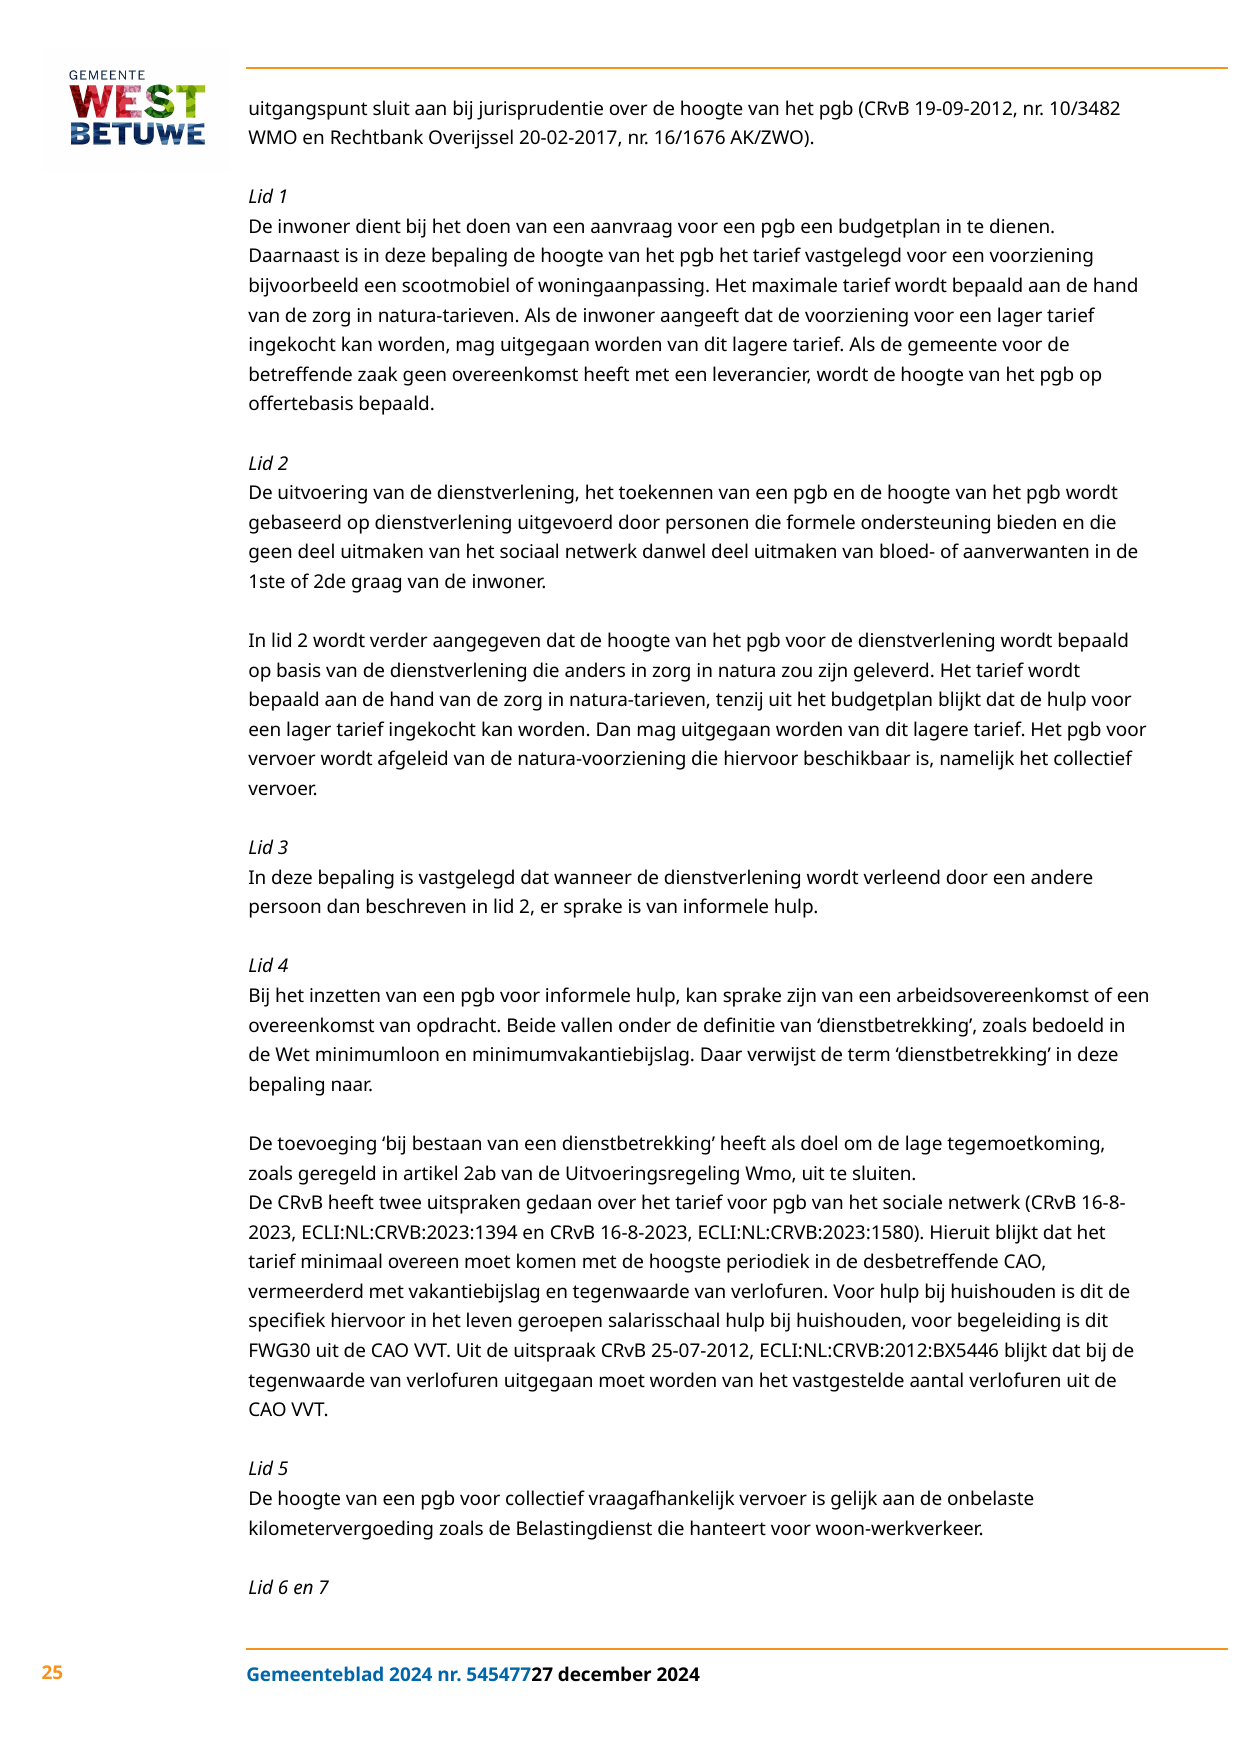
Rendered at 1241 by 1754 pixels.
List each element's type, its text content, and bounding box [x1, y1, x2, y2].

text De uitvoering van de dienstverlening, het toekennen van een pgb en de hoogte van het pgb wordt gebaseerd op dienstverlening uitgevoerd door personen die formele ondersteuning bieden en die geen deel uitmaken van het sociaal netwerk danwel deel uitmaken van bloed- of aanverwanten in de 1ste of 2de graag van de inwoner. [248, 479, 1152, 594]
text Lid 1 [248, 183, 1152, 209]
text De toevoeging ‘bij bestaan van een dienstbetrekking’ heeft als doel om de lage tegemoetkoming, zoals geregeld in artikel 2ab van de Uitvoeringsregeling Wmo, uit te sluiten. [248, 1130, 1152, 1186]
text Lid 4 [248, 953, 1152, 978]
text Lid 6 en 7 [248, 1574, 1152, 1600]
text In deze bepaling is vastgelegd dat wanneer de dienstverlening wordt verleend door een andere persoon dan beschreven in lid 2, er sprake is van informele hulp. [248, 864, 1152, 919]
picture [41, 47, 231, 172]
text uitgangspunt sluit aan bij jurisprudentie over de hoogte van het pgb (CRvB 19-09-2012, nr. 10/3482 WMO en Rechtbank Overijssel 20-02-2017, nr. 16/1676 AK/ZWO). [248, 95, 1152, 150]
text De inwoner dient bij het doen van een aanvraag voor een pgb een budgetplan in te dienen. Daarnaast is in deze bepaling de hoogte van het pgb het tarief vastgelegd voor een voorziening bijvoorbeeld een scootmobiel of woningaanpassing. Het maximale tarief wordt bepaald aan de hand van de zorg in natura-tarieven. Als de inwoner aangeeft dat de voorziening voor een lager tarief ingekocht kan worden, mag uitgegaan worden van dit lagere tarief. Als de gemeente voor de betreffende zaak geen overeenkomst heeft met een leverancier, wordt de hoogte van het pgb op offertebasis bepaald. [248, 213, 1152, 416]
text Lid 2 [248, 450, 1152, 476]
text Lid 5 [248, 1456, 1152, 1481]
text In lid 2 wordt verder aangegeven dat de hoogte van het pgb voor de dienstverlening wordt bepaald op basis van de dienstverlening die anders in zorg in natura zou zijn geleverd. Het tarief wordt bepaald aan de hand van de zorg in natura-tarieven, tenzij uit het budgetplan blijkt dat de hulp voor een lager tarief ingekocht kan worden. Dan mag uitgegaan worden van dit lagere tarief. Het pgb voor vervoer wordt afgeleid van de natura-voorziening die hiervoor beschikbaar is, namelijk het collectief vervoer. [248, 627, 1152, 801]
text Bij het inzetten van een pgb voor informele hulp, kan sprake zijn van een arbeidsovereenkomst of een overeenkomst van opdracht. Beide vallen onder de definitie van ‘dienstbetrekking’, zoals bedoeld in de Wet minimumloon en minimumvakantiebijslag. Daar verwijst de term ‘dienstbetrekking’ in deze bepaling naar. [248, 982, 1152, 1097]
text Lid 3 [248, 834, 1152, 860]
text De hoogte van een pgb voor collectief vraagafhankelijk vervoer is gelijk aan de onbelaste kilometervergoeding zoals de Belastingdienst die hanteert voor woon-werkverkeer. [248, 1485, 1152, 1541]
text De CRvB heeft twee uitspraken gedaan over het tarief voor pgb van het sociale netwerk (CRvB 16-8-2023, ECLI:NL:CRVB:2023:1394 en CRvB 16-8-2023, ECLI:NL:CRVB:2023:1580). Hieruit blijkt dat het tarief minimaal overeen moet komen met de hoogste periodiek in de desbetreffende CAO, vermeerderd met vakantiebijslag en tegenwaarde van verlofuren. Voor hulp bij huishouden is dit de specifiek hiervoor in het leven geroepen salarisschaal hulp bij huishouden, voor begeleiding is dit FWG30 uit de CAO VVT. Uit de uitspraak CRvB 25-07-2012, ECLI:NL:CRVB:2012:BX5446 blijkt dat bij de tegenwaarde van verlofuren uitgegaan moet worden van het vastgestelde aantal verlofuren uit de CAO VVT. [248, 1189, 1152, 1422]
